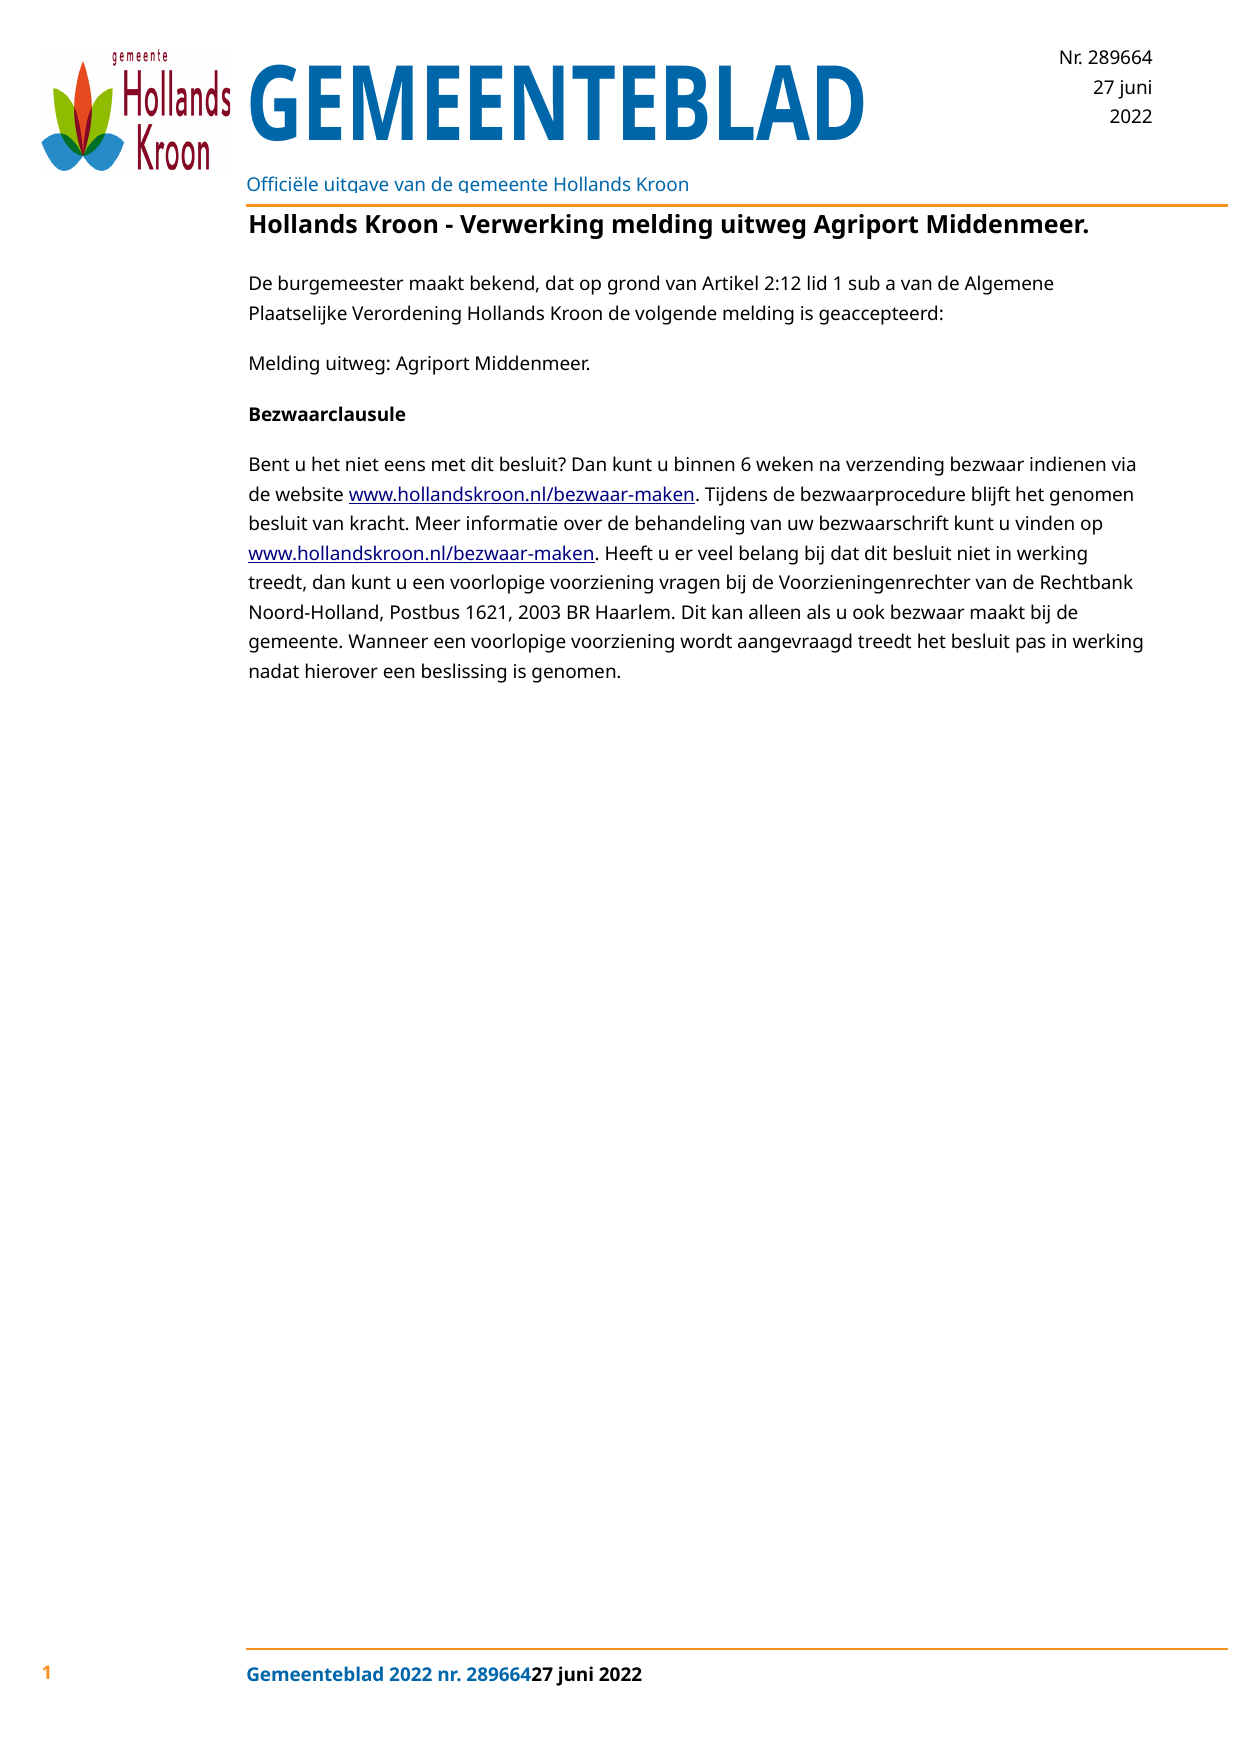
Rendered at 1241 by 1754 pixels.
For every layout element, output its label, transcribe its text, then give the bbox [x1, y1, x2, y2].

text Melding uitweg: Agriport Middenmeer. [248, 350, 1152, 376]
text Bent u het niet eens met dit besluit? Dan kunt u binnen 6 weken na verzending bezwaar indienen via de website www.hollandskroon.nl/bezwaar-maken. Tijdens de bezwaarprocedure blijft het genomen besluit van kracht. Meer informatie over de behandeling van uw bezwaarschrift kunt u vinden op www.hollandskroon.nl/bezwaar-maken. Heeft u er veel belang bij dat dit besluit niet in werking treedt, dan kunt u een voorlopige voorziening vragen bij de Voorzieningenrechter van de Rechtbank Noord-Holland, Postbus 1621, 2003 BR Haarlem. Dit kan alleen als u ook bezwaar maakt bij de gemeente. Wanneer een voorlopige voorziening wordt aangevraagd treedt het besluit pas in werking nadat hierover een beslissing is genomen. [248, 451, 1152, 684]
picture [41, 47, 231, 172]
text Bezwaarclausule [248, 401, 1152, 426]
text Hollands Kroon - Verwerking melding uitweg Agriport Middenmeer. [248, 207, 1152, 241]
text De burgemeester maakt bekend, dat op grond van Artikel 2:12 lid 1 sub a van de Algemene Plaatselijke Verordening Hollands Kroon de volgende melding is geaccepteerd: [248, 270, 1152, 326]
